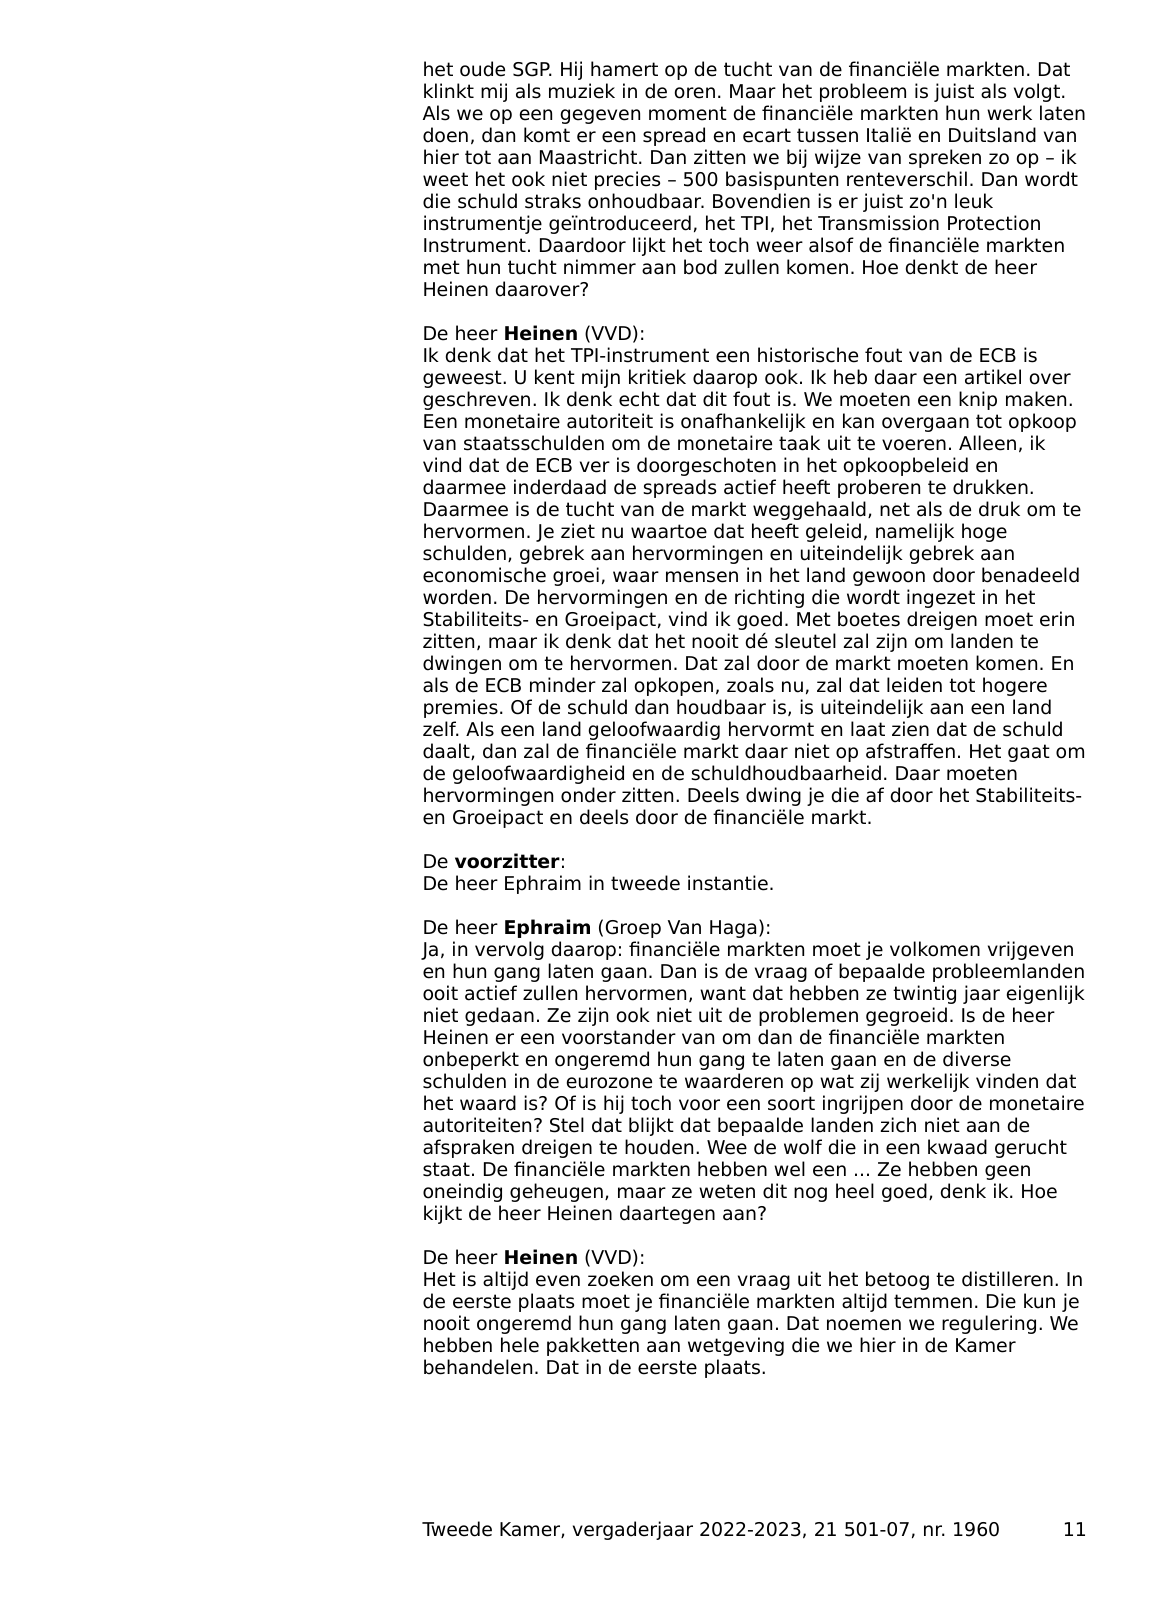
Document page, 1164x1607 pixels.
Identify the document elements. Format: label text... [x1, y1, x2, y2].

text het oude SGP. Hij hamert op de tucht van de financiële markten. Dat klinkt mij als muziek in de oren. Maar het probleem is juist als volgt. Als we op een gegeven moment de financiële markten hun werk laten doen, dan komt er een spread en ecart tussen Italië en Duitsland van hier tot aan Maastricht. Dan zitten we bij wijze van spreken zo op – ik weet het ook niet precies – 500 basispunten renteverschil. Dan wordt die schuld straks onhoudbaar. Bovendien is er juist zo'n leuk instrumentje geïntroduceerd, het TPI, het Transmission Protection Instrument. Daardoor lijkt het toch weer alsof de financiële markten met hun tucht nimmer aan bod zullen komen. Hoe denkt de heer Heinen daarover? [422, 59, 1087, 301]
text De heer Ephraim (Groep Van Haga): [422, 917, 1087, 939]
text De heer Heinen (VVD): [422, 323, 1087, 345]
text De heer Ephraim in tweede instantie. [422, 873, 1087, 895]
text Ja, in vervolg daarop: financiële markten moet je volkomen vrijgeven en hun gang laten gaan. Dan is de vraag of bepaalde probleemlanden ooit actief zullen hervormen, want dat hebben ze twintig jaar eigenlijk niet gedaan. Ze zijn ook niet uit de problemen gegroeid. Is de heer Heinen er een voorstander van om dan de financiële markten onbeperkt en ongeremd hun gang te laten gaan en de diverse schulden in de eurozone te waarderen op wat zij werkelijk vinden dat het waard is? Of is hij toch voor een soort ingrijpen door de monetaire autoriteiten? Stel dat blijkt dat bepaalde landen zich niet aan de afspraken dreigen te houden. Wee de wolf die in een kwaad gerucht staat. De financiële markten hebben wel een ... Ze hebben geen oneindig geheugen, maar ze weten dit nog heel goed, denk ik. Hoe kijkt de heer Heinen daartegen aan? [422, 939, 1087, 1224]
text De heer Heinen (VVD): [422, 1247, 1087, 1269]
text Het is altijd even zoeken om een vraag uit het betoog te distilleren. In de eerste plaats moet je financiële markten altijd temmen. Die kun je nooit ongeremd hun gang laten gaan. Dat noemen we regulering. We hebben hele pakketten aan wetgeving die we hier in de Kamer behandelen. Dat in de eerste plaats. [422, 1269, 1087, 1379]
text De voorzitter: [422, 851, 1087, 873]
text Ik denk dat het TPI-instrument een historische fout van de ECB is geweest. U kent mijn kritiek daarop ook. Ik heb daar een artikel over geschreven. Ik denk echt dat dit fout is. We moeten een knip maken. Een monetaire autoriteit is onafhankelijk en kan overgaan tot opkoop van staatsschulden om de monetaire taak uit te voeren. Alleen, ik vind dat de ECB ver is doorgeschoten in het opkoopbeleid en daarmee inderdaad de spreads actief heeft proberen te drukken. Daarmee is de tucht van de markt weggehaald, net als de druk om te hervormen. Je ziet nu waartoe dat heeft geleid, namelijk hoge schulden, gebrek aan hervormingen en uiteindelijk gebrek aan economische groei, waar mensen in het land gewoon door benadeeld worden. De hervormingen en de richting die wordt ingezet in het Stabiliteits- en Groeipact, vind ik goed. Met boetes dreigen moet erin zitten, maar ik denk dat het nooit dé sleutel zal zijn om landen te dwingen om te hervormen. Dat zal door de markt moeten komen. En als de ECB minder zal opkopen, zoals nu, zal dat leiden tot hogere premies. Of de schuld dan houdbaar is, is uiteindelijk aan een land zelf. Als een land geloofwaardig hervormt en laat zien dat de schuld daalt, dan zal de financiële markt daar niet op afstraffen. Het gaat om de geloofwaardigheid en de schuldhoudbaarheid. Daar moeten hervormingen onder zitten. Deels dwing je die af door het Stabiliteits- en Groeipact en deels door de financiële markt. [422, 345, 1087, 828]
